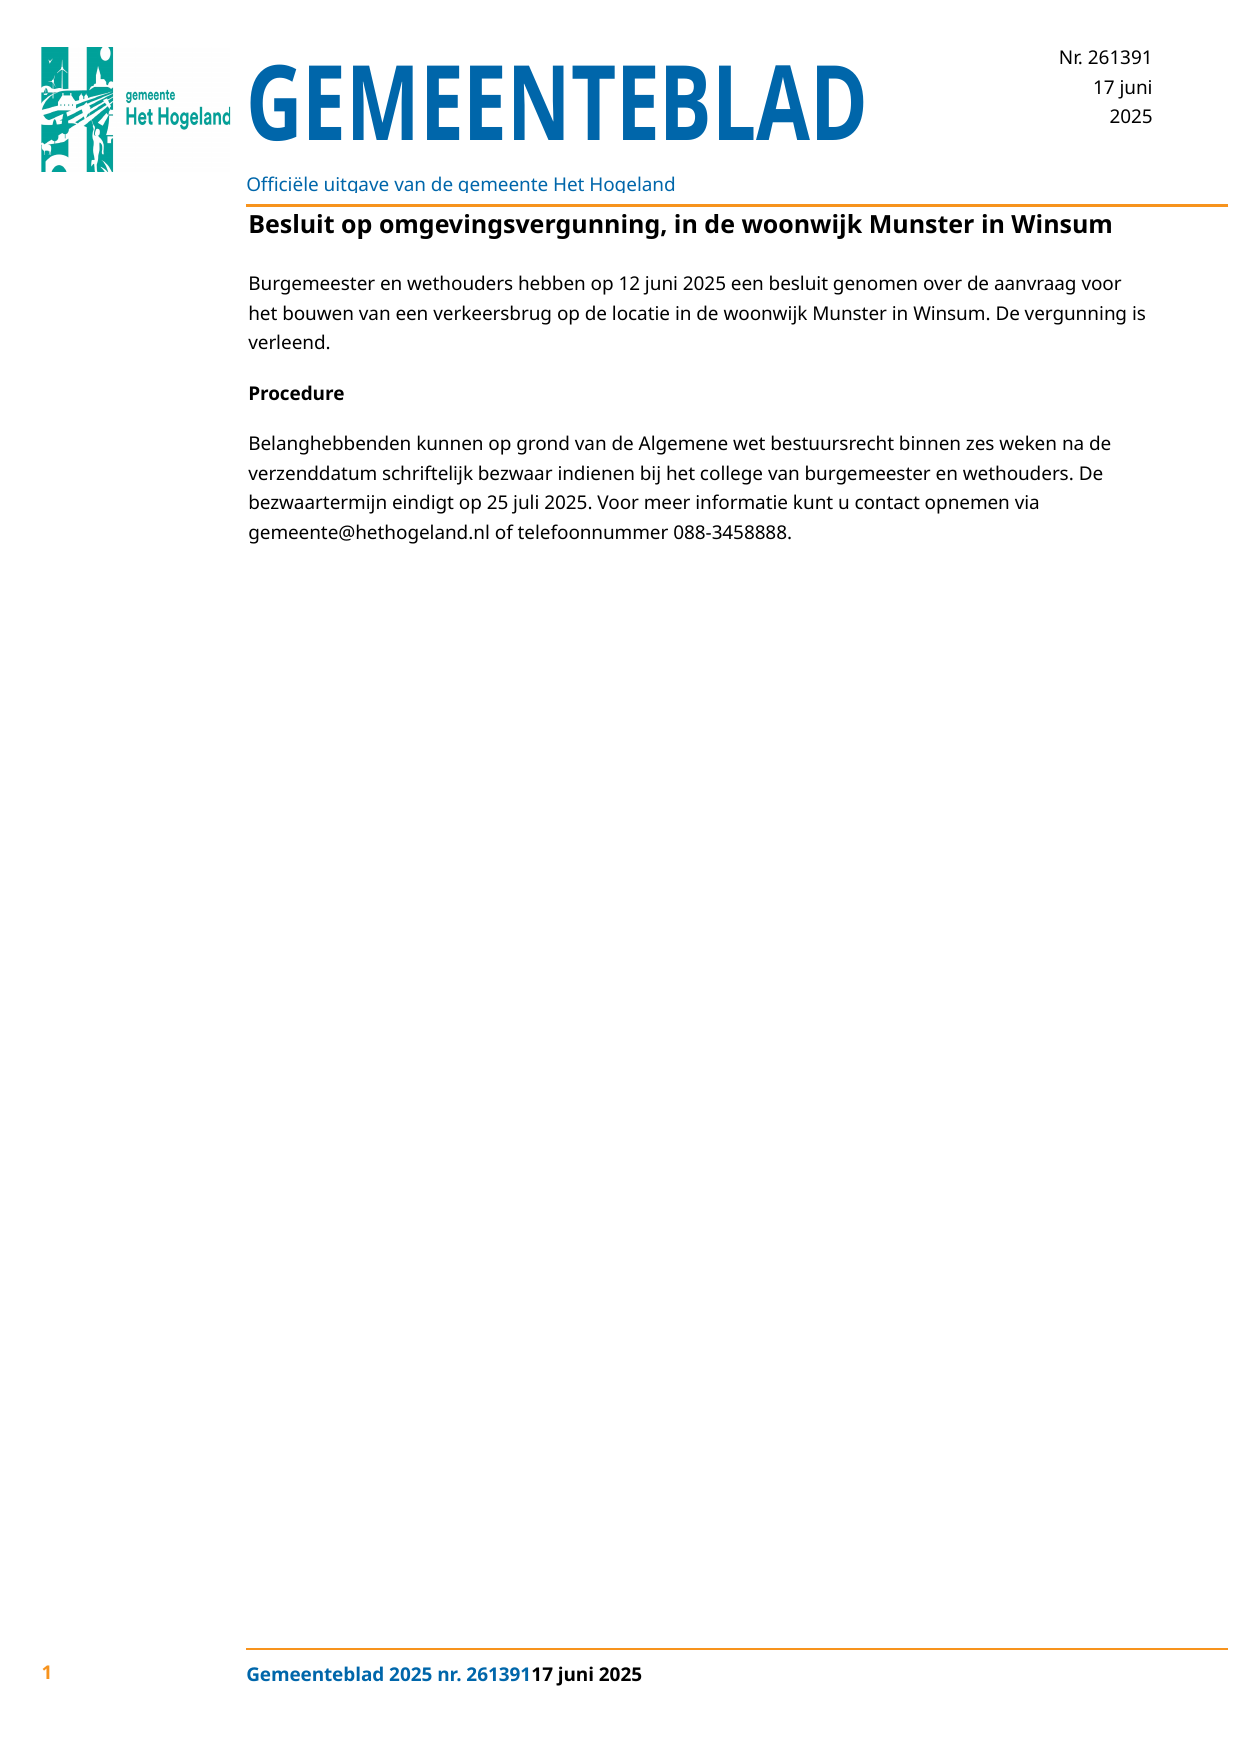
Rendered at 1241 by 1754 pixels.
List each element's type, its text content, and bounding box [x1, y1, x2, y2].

text Procedure [248, 380, 1152, 406]
text Burgemeester en wethouders hebben op 12 juni 2025 een besluit genomen over de aanvraag voor het bouwen van een verkeersbrug op de locatie in de woonwijk Munster in Winsum. De vergunning is verleend. [248, 270, 1152, 355]
text Belanghebbenden kunnen op grond van de Algemene wet bestuursrecht binnen zes weken na de verzenddatum schriftelijk bezwaar indienen bij het college van burgemeester en wethouders. De bezwaartermijn eindigt op 25 juli 2025. Voor meer informatie kunt u contact opnemen via gemeente@hethogeland.nl of telefoonnummer 088-3458888. [248, 430, 1152, 545]
text Besluit op omgevingsvergunning, in de woonwijk Munster in Winsum [248, 207, 1152, 241]
picture [41, 47, 231, 172]
